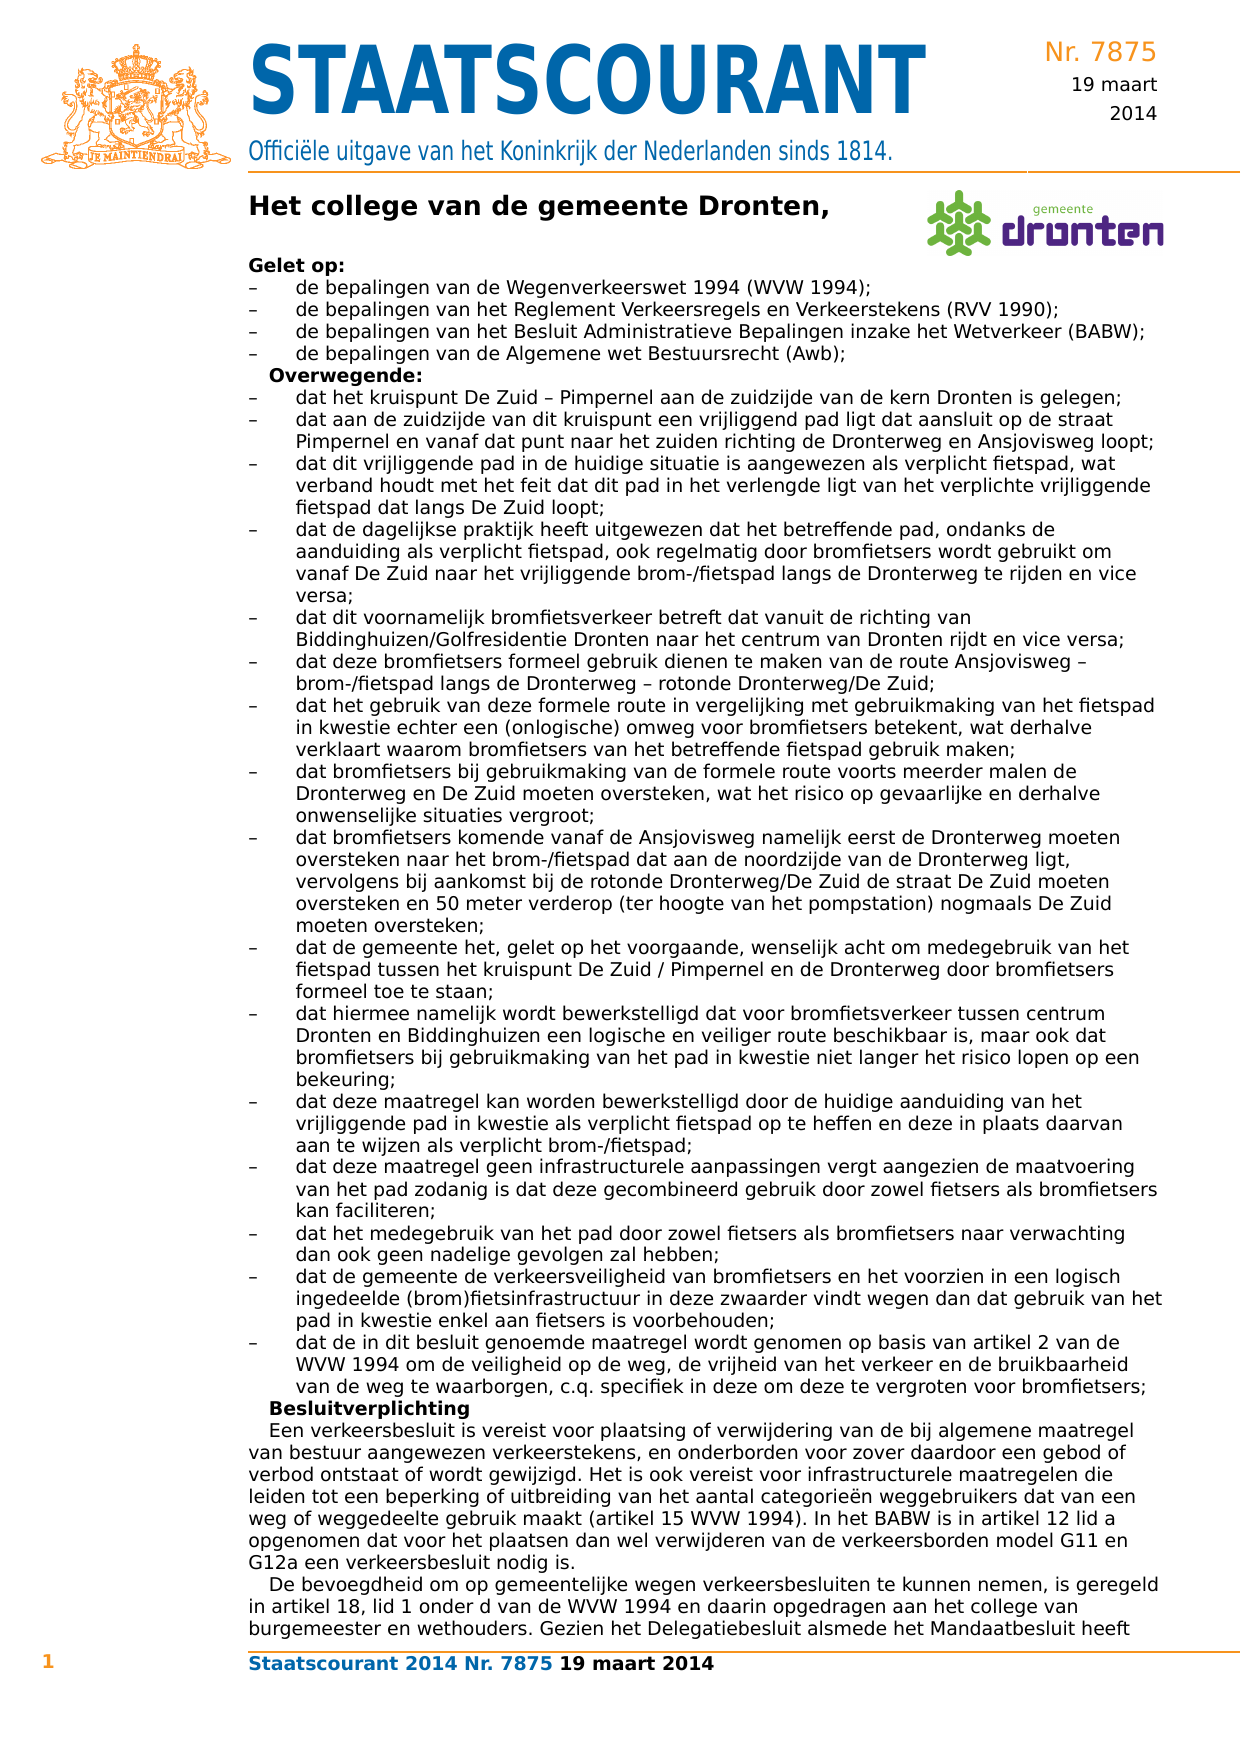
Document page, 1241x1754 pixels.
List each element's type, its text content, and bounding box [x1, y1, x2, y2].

list dat de in dit besluit genoemde maatregel wordt genomen op basis van artikel 2 van de WVW 1994 om de veiligheid op de weg, de vrijheid van het verkeer en de bruikbaarheid van de weg te waarborgen, c.q. specifiek in deze om deze te vergroten voor bromfietsers; [248, 1332, 1163, 1398]
list dat het kruispunt De Zuid – Pimpernel aan de zuidzijde van de kern Dronten is gelegen; [248, 387, 1163, 409]
list dat bromfietsers komende vanaf de Ansjovisweg namelijk eerst de Dronterweg moeten oversteken naar het brom-/fietspad dat aan de noordzijde van de Dronterweg ligt, vervolgens bij aankomst bij de rotonde Dronterweg/De Zuid de straat De Zuid moeten oversteken en 50 meter verderop (ter hoogte van het pompstation) nogmaals De Zuid moeten oversteken; [248, 827, 1163, 937]
text Gelet op: [248, 255, 1163, 277]
list dat dit voornamelijk bromfietsverkeer betreft dat vanuit de richting van Biddinghuizen/Golfresidentie Dronten naar het centrum van Dronten rijdt en vice versa; [248, 607, 1163, 651]
text Besluitverplichting [248, 1398, 1163, 1420]
list dat bromfietsers bij gebruikmaking van de formele route voorts meerder malen de Dronterweg en De Zuid moeten oversteken, wat het risico op gevaarlijke en derhalve onwenselijke situaties vergroot; [248, 761, 1163, 827]
list de bepalingen van het Besluit Administratieve Bepalingen inzake het Wetverkeer (BABW); [248, 321, 1163, 343]
list dat het gebruik van deze formele route in vergelijking met gebruikmaking van het fietspad in kwestie echter een (onlogische) omweg voor bromfietsers betekent, wat derhalve verklaart waarom bromfietsers van het betreffende fietspad gebruik maken; [248, 695, 1163, 761]
text Overwegende: [248, 365, 1163, 387]
text Een verkeersbesluit is vereist voor plaatsing of verwijdering van de bij algemene maatregel van bestuur aangewezen verkeerstekens, en onderborden voor zover daardoor een gebod of verbod ontstaat of wordt gewijzigd. Het is ook vereist voor infrastructurele maatregelen die leiden tot een beperking of uitbreiding van het aantal categorieën weggebruikers dat van een weg of weggedeelte gebruik maakt (artikel 15 WVW 1994). In het BABW is in artikel 12 lid a opgenomen dat voor het plaatsen dan wel verwijderen van de verkeersborden model G11 en G12a een verkeersbesluit nodig is. [248, 1420, 1163, 1574]
picture [41, 44, 231, 169]
list dat de gemeente de verkeersveiligheid van bromfietsers en het voorzien in een logisch ingedeelde (brom)fietsinfrastructuur in deze zwaarder vindt wegen dan dat gebruik van het pad in kwestie enkel aan fietsers is voorbehouden; [248, 1266, 1163, 1332]
list dat dit vrijliggende pad in de huidige situatie is aangewezen als verplicht fietspad, wat verband houdt met het feit dat dit pad in het verlengde ligt van het verplichte vrijliggende fietspad dat langs De Zuid loopt; [248, 453, 1163, 519]
picture [927, 190, 1164, 256]
subtitle Het college van de gemeente Dronten, [248, 191, 927, 222]
list dat het medegebruik van het pad door zowel fietsers als bromfietsers naar verwachting dan ook geen nadelige gevolgen zal hebben; [248, 1222, 1163, 1266]
list de bepalingen van de Wegenverkeerswet 1994 (WVW 1994); [248, 277, 1163, 299]
list dat deze maatregel geen infrastructurele aanpassingen vergt aangezien de maatvoering van het pad zodanig is dat deze gecombineerd gebruik door zowel fietsers als bromfietsers kan faciliteren; [248, 1156, 1163, 1222]
list de bepalingen van het Reglement Verkeersregels en Verkeerstekens (RVV 1990); [248, 299, 1163, 321]
list dat aan de zuidzijde van dit kruispunt een vrijliggend pad ligt dat aansluit op de straat Pimpernel en vanaf dat punt naar het zuiden richting de Dronterweg en Ansjovisweg loopt; [248, 409, 1163, 453]
list dat deze bromfietsers formeel gebruik dienen te maken van de route Ansjovisweg – brom-/fietspad langs de Dronterweg – rotonde Dronterweg/De Zuid; [248, 651, 1163, 695]
list dat hiermee namelijk wordt bewerkstelligd dat voor bromfietsverkeer tussen centrum Dronten en Biddinghuizen een logische en veiliger route beschikbaar is, maar ook dat bromfietsers bij gebruikmaking van het pad in kwestie niet langer het risico lopen op een bekeuring; [248, 1003, 1163, 1091]
text De bevoegdheid om op gemeentelijke wegen verkeersbesluiten te kunnen nemen, is geregeld in artikel 18, lid 1 onder d van de WVW 1994 en daarin opgedragen aan het college van burgemeester en wethouders. Gezien het Delegatiebesluit alsmede het Mandaatbesluit heeft [248, 1574, 1163, 1640]
list de bepalingen van de Algemene wet Bestuursrecht (Awb); [248, 343, 1163, 365]
list dat deze maatregel kan worden bewerkstelligd door de huidige aanduiding van het vrijliggende pad in kwestie als verplicht fietspad op te heffen en deze in plaats daarvan aan te wijzen als verplicht brom-/fietspad; [248, 1091, 1163, 1156]
list dat de dagelijkse praktijk heeft uitgewezen dat het betreffende pad, ondanks de aanduiding als verplicht fietspad, ook regelmatig door bromfietsers wordt gebruikt om vanaf De Zuid naar het vrijliggende brom-/fietspad langs de Dronterweg te rijden en vice versa; [248, 519, 1163, 607]
list dat de gemeente het, gelet op het voorgaande, wenselijk acht om medegebruik van het fietspad tussen het kruispunt De Zuid / Pimpernel en de Dronterweg door bromfietsers formeel toe te staan; [248, 937, 1163, 1003]
